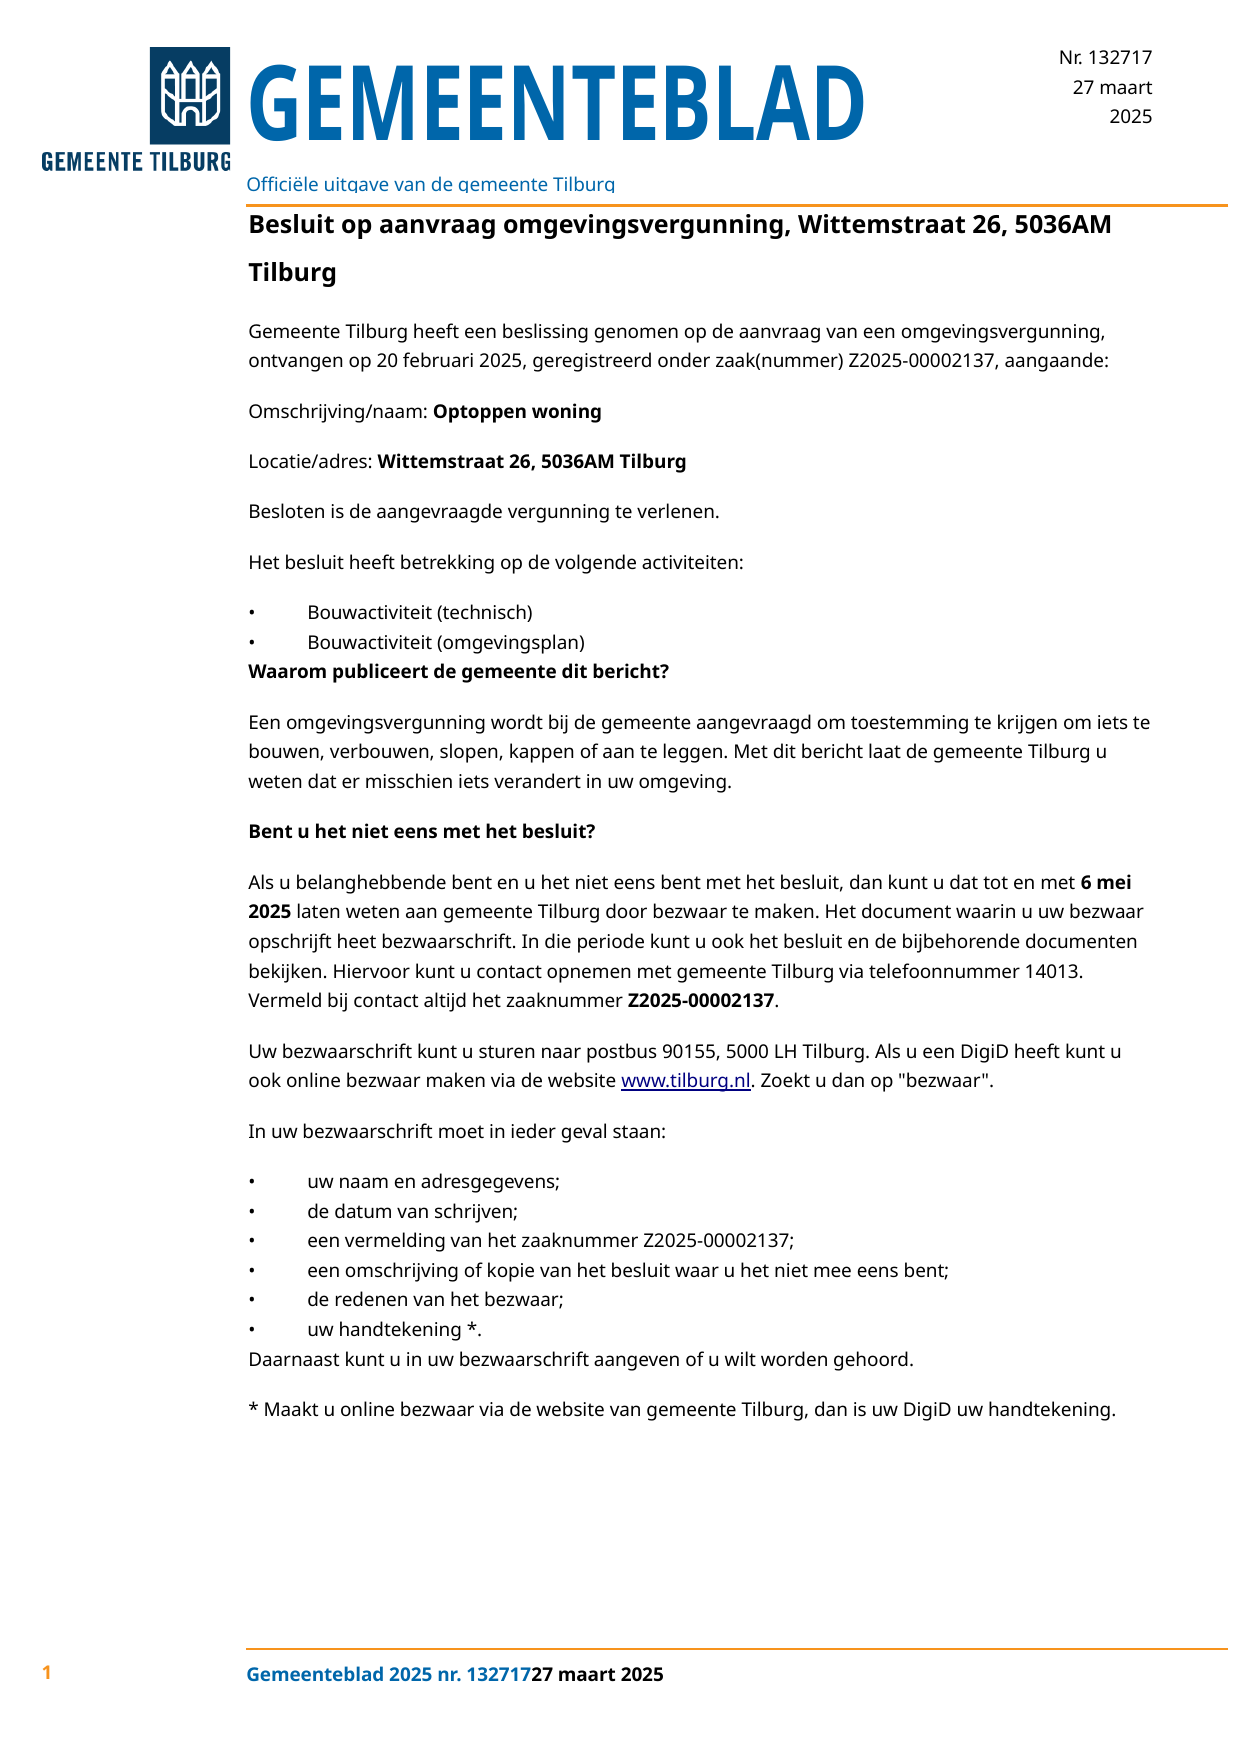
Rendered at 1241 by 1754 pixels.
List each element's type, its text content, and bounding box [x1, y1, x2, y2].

text Besluit op aanvraag omgevingsvergunning, Wittemstraat 26, 5036AM Tilburg [248, 207, 1152, 288]
list de redenen van het bezwaar; [248, 1287, 1152, 1312]
text Een omgevingsvergunning wordt bij de gemeente aangevraagd om toestemming te krijgen om iets te bouwen, verbouwen, slopen, kappen of aan te leggen. Met dit bericht laat de gemeente Tilburg u weten dat er misschien iets verandert in uw omgeving. [248, 709, 1152, 794]
text Bent u het niet eens met het besluit? [248, 819, 1152, 844]
list Bouwactiviteit (omgevingsplan) [248, 629, 1152, 655]
text Het besluit heeft betrekking op de volgende activiteiten: [248, 549, 1152, 575]
text Besloten is de aangevraagde vergunning te verlenen. [248, 499, 1152, 524]
text Omschrijving/naam: Optoppen woning [248, 398, 1152, 424]
list Bouwactiviteit (technisch) [248, 599, 1152, 625]
list de datum van schrijven; [248, 1198, 1152, 1224]
list een omschrijving of kopie van het besluit waar u het niet mee eens bent; [248, 1257, 1152, 1283]
text Locatie/adres: Wittemstraat 26, 5036AM Tilburg [248, 448, 1152, 474]
text In uw bezwaarschrift moet in ieder geval staan: [248, 1118, 1152, 1144]
text Als u belanghebbende bent en u het niet eens bent met het besluit, dan kunt u dat tot en met 6 mei 2025 laten weten aan gemeente Tilburg door bezwaar te maken. Het document waarin u uw bezwaar opschrijft heet bezwaarschrift. In die periode kunt u ook het besluit en de bijbehorende documenten bekijken. Hiervoor kunt u contact opnemen met gemeente Tilburg via telefoonnummer 14013. Vermeld bij contact altijd het zaaknummer Z2025-00002137. [248, 869, 1152, 1013]
list uw handtekening *. [248, 1316, 1152, 1342]
text Daarnaast kunt u in uw bezwaarschrift aangeven of u wilt worden gehoord. [248, 1346, 1152, 1372]
picture [41, 47, 231, 172]
list uw naam en adresgegevens; [248, 1168, 1152, 1194]
text Gemeente Tilburg heeft een beslissing genomen op de aanvraag van een omgevingsvergunning, ontvangen op 20 februari 2025, geregistreerd onder zaak(nummer) Z2025-00002137, aangaande: [248, 318, 1152, 373]
list een vermelding van het zaaknummer Z2025-00002137; [248, 1227, 1152, 1253]
text Uw bezwaarschrift kunt u sturen naar postbus 90155, 5000 LH Tilburg. Als u een DigiD heeft kunt u ook online bezwaar maken via de website www.tilburg.nl. Zoekt u dan op "bezwaar". [248, 1038, 1152, 1093]
text * Maakt u online bezwaar via de website van gemeente Tilburg, dan is uw DigiD uw handtekening. [248, 1396, 1152, 1422]
text Waarom publiceert de gemeente dit bericht? [248, 659, 1152, 684]
